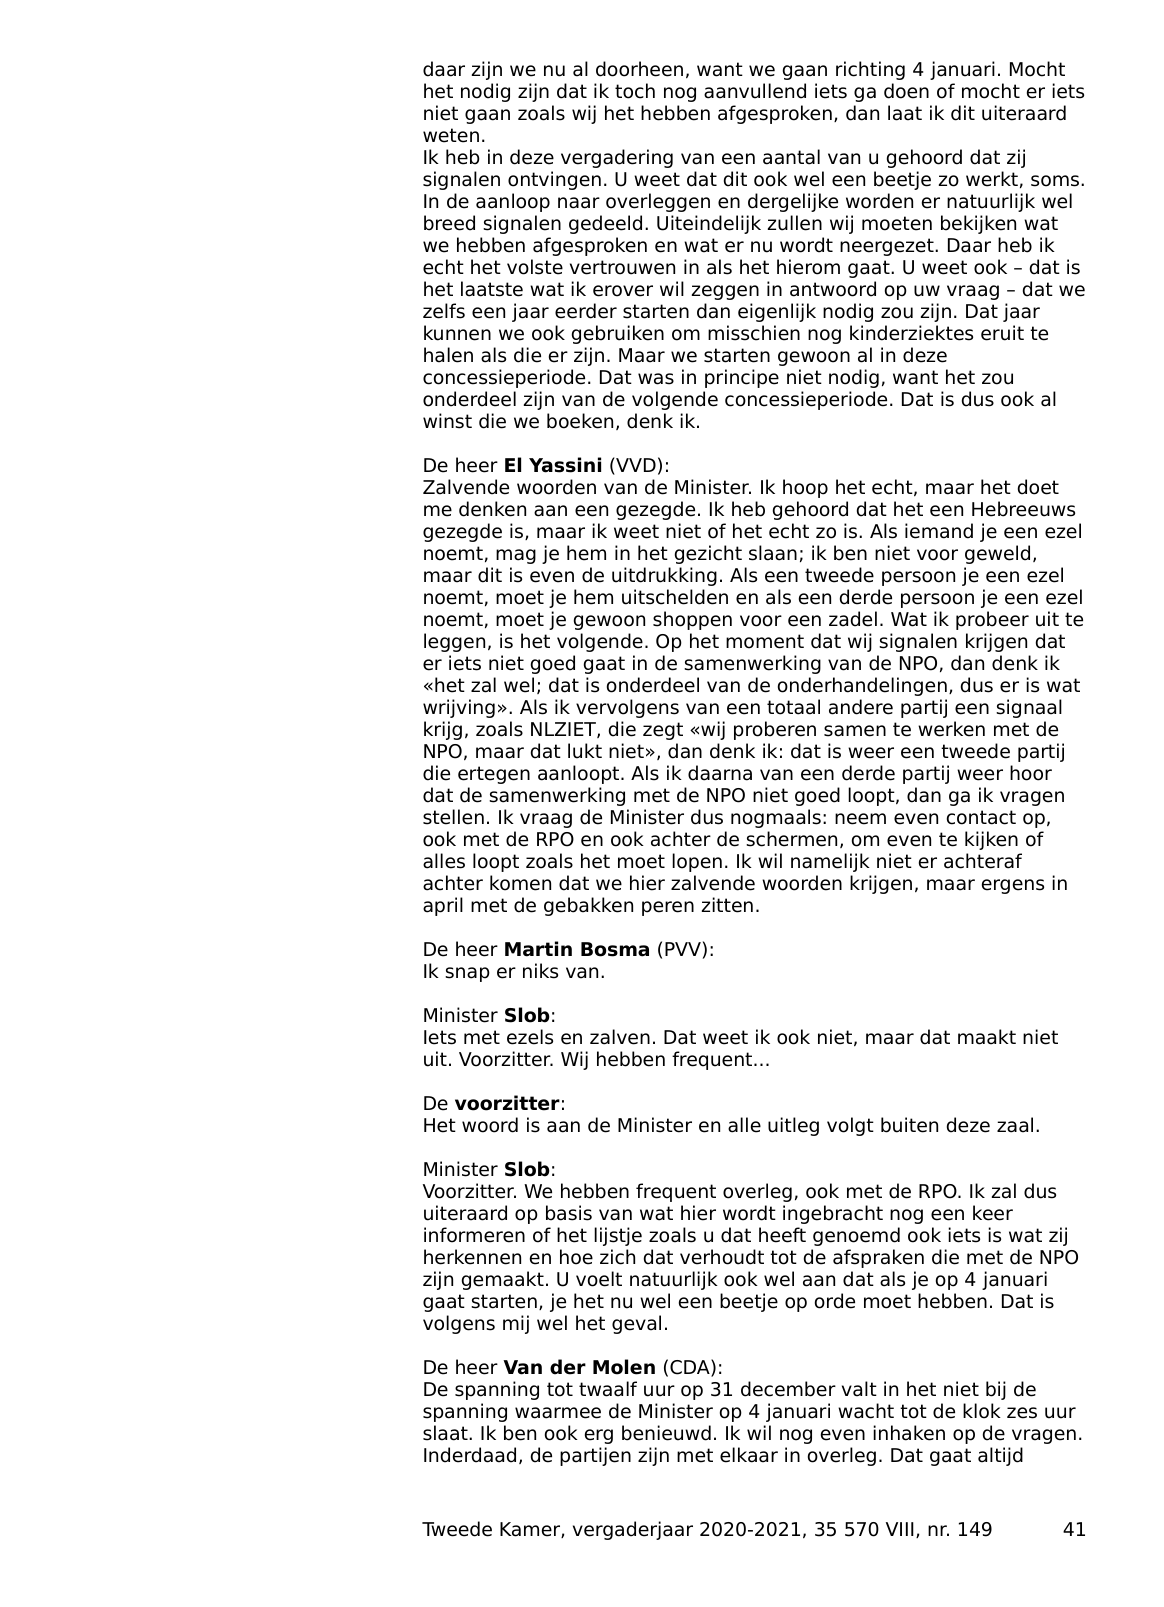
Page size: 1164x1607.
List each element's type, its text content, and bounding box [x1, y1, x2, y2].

text Voorzitter. We hebben frequent overleg, ook met de RPO. Ik zal dus uiteraard op basis van wat hier wordt ingebracht nog een keer informeren of het lijstje zoals u dat heeft genoemd ook iets is wat zij herkennen en hoe zich dat verhoudt tot de afspraken die met de NPO zijn gemaakt. U voelt natuurlijk ook wel aan dat als je op 4 januari gaat starten, je het nu wel een beetje op orde moet hebben. Dat is volgens mij wel het geval. [422, 1181, 1087, 1335]
text Ik heb in deze vergadering van een aantal van u gehoord dat zij signalen ontvingen. U weet dat dit ook wel een beetje zo werkt, soms. In de aanloop naar overleggen en dergelijke worden er natuurlijk wel breed signalen gedeeld. Uiteindelijk zullen wij moeten bekijken wat we hebben afgesproken en wat er nu wordt neergezet. Daar heb ik echt het volste vertrouwen in als het hierom gaat. U weet ook – dat is het laatste wat ik erover wil zeggen in antwoord op uw vraag – dat we zelfs een jaar eerder starten dan eigenlijk nodig zou zijn. Dat jaar kunnen we ook gebruiken om misschien nog kinderziektes eruit te halen als die er zijn. Maar we starten gewoon al in deze concessieperiode. Dat was in principe niet nodig, want het zou onderdeel zijn van de volgende concessieperiode. Dat is dus ook al winst die we boeken, denk ik. [422, 147, 1087, 433]
text De heer Van der Molen (CDA): [422, 1357, 1087, 1379]
text De voorzitter: [422, 1093, 1087, 1115]
text daar zijn we nu al doorheen, want we gaan richting 4 januari. Mocht het nodig zijn dat ik toch nog aanvullend iets ga doen of mocht er iets niet gaan zoals wij het hebben afgesproken, dan laat ik dit uiteraard weten. [422, 59, 1087, 147]
text Zalvende woorden van de Minister. Ik hoop het echt, maar het doet me denken aan een gezegde. Ik heb gehoord dat het een Hebreeuws gezegde is, maar ik weet niet of het echt zo is. Als iemand je een ezel noemt, mag je hem in het gezicht slaan; ik ben niet voor geweld, maar dit is even de uitdrukking. Als een tweede persoon je een ezel noemt, moet je hem uitschelden en als een derde persoon je een ezel noemt, moet je gewoon shoppen voor een zadel. Wat ik probeer uit te leggen, is het volgende. Op het moment dat wij signalen krijgen dat er iets niet goed gaat in de samenwerking van de NPO, dan denk ik «het zal wel; dat is onderdeel van de onderhandelingen, dus er is wat wrijving». Als ik vervolgens van een totaal andere partij een signaal krijg, zoals NLZIET, die zegt «wij proberen samen te werken met de NPO, maar dat lukt niet», dan denk ik: dat is weer een tweede partij die ertegen aanloopt. Als ik daarna van een derde partij weer hoor dat de samenwerking met de NPO niet goed loopt, dan ga ik vragen stellen. Ik vraag de Minister dus nogmaals: neem even contact op, ook met de RPO en ook achter de schermen, om even te kijken of alles loopt zoals het moet lopen. Ik wil namelijk niet er achteraf achter komen dat we hier zalvende woorden krijgen, maar ergens in april met de gebakken peren zitten. [422, 477, 1087, 916]
text Iets met ezels en zalven. Dat weet ik ook niet, maar dat maakt niet uit. Voorzitter. Wij hebben frequent... [422, 1027, 1087, 1071]
text Minister Slob: [422, 1159, 1087, 1181]
text Het woord is aan de Minister en alle uitleg volgt buiten deze zaal. [422, 1115, 1087, 1137]
text De heer Martin Bosma (PVV): [422, 939, 1087, 961]
text De spanning tot twaalf uur op 31 december valt in het niet bij de spanning waarmee de Minister op 4 januari wacht tot de klok zes uur slaat. Ik ben ook erg benieuwd. Ik wil nog even inhaken op de vragen. Inderdaad, de partijen zijn met elkaar in overleg. Dat gaat altijd [422, 1379, 1087, 1467]
text Ik snap er niks van. [422, 961, 1087, 983]
text Minister Slob: [422, 1005, 1087, 1027]
text De heer El Yassini (VVD): [422, 455, 1087, 477]
